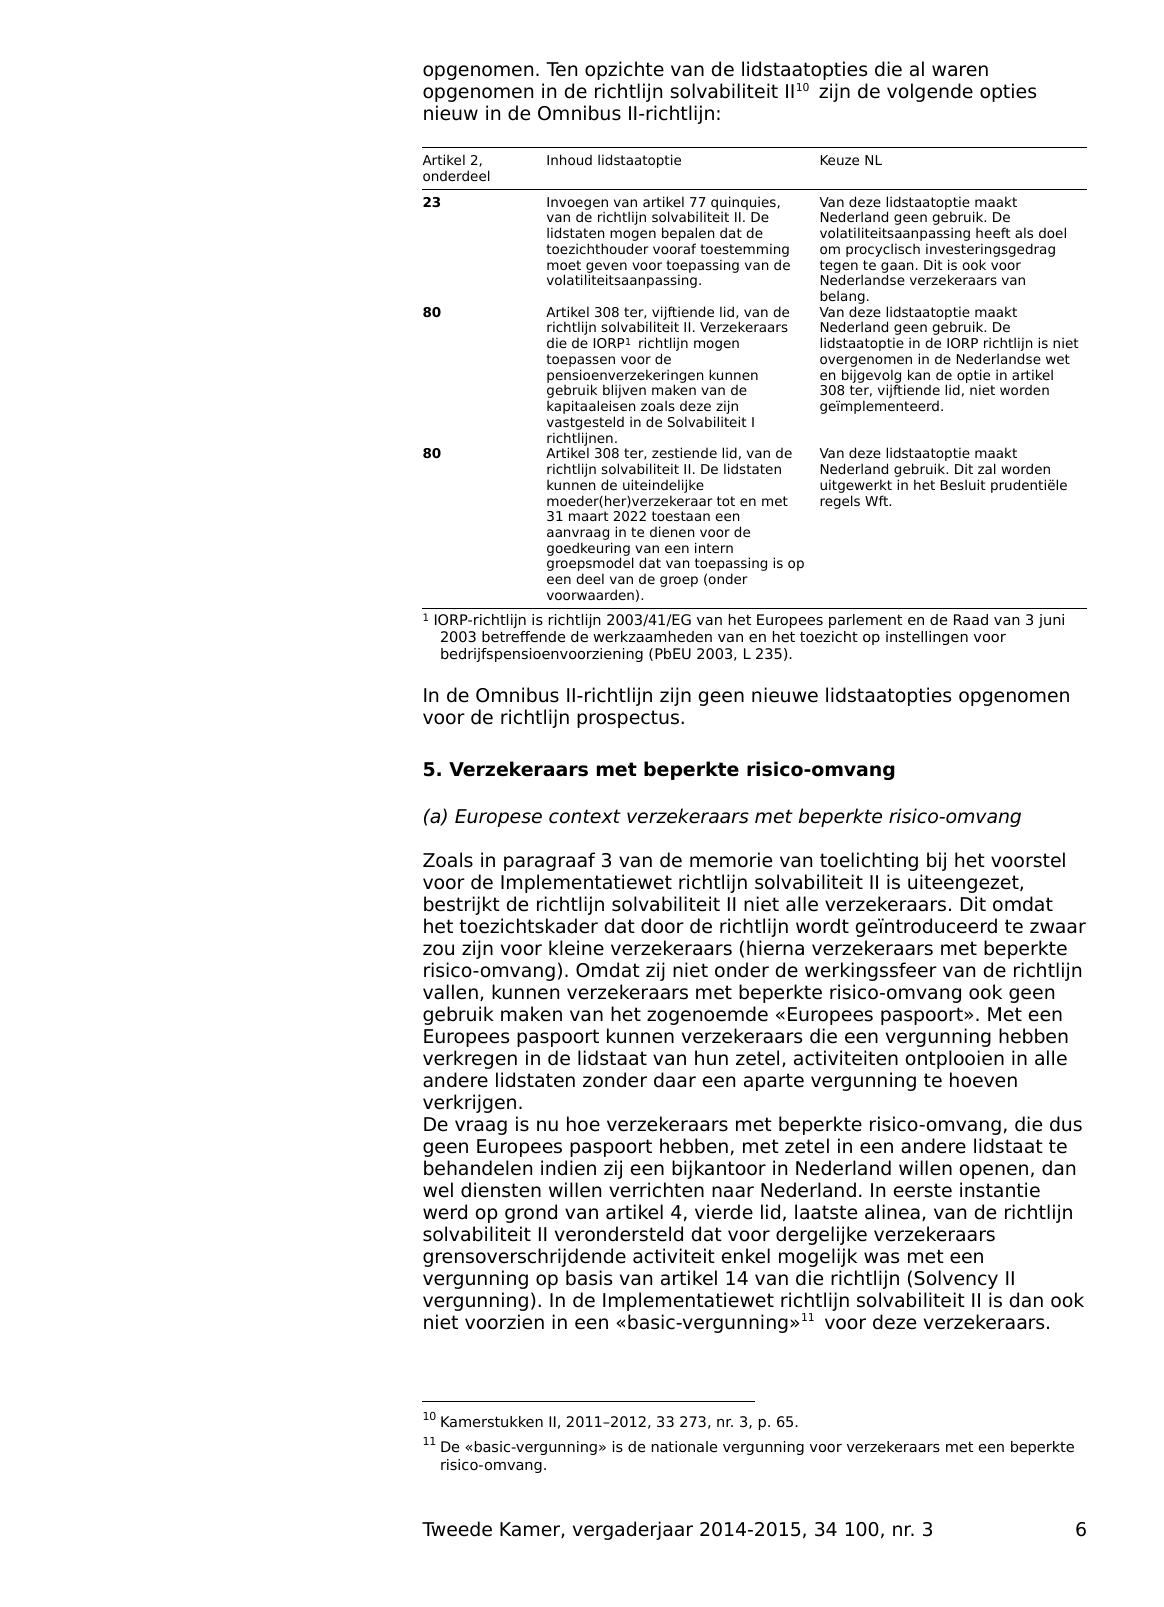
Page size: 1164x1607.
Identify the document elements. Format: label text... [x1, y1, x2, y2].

table_cell 1 IORP-richtlijn is richtlĳn 2003/41/EG van het Europees parlement en de Raad van 3 juni 2003 betreffende de werkzaamheden van en het toezicht op instellingen voor bedrĳfspensioenvoorziening (PbEU 2003, L 235). [422, 609, 1087, 663]
table_cell 80 [422, 305, 540, 446]
table_cell Van deze lidstaatoptie maakt Nederland gebruik. Dit zal worden uitgewerkt in het Besluit prudentiële regels Wft. [814, 446, 1087, 608]
table_cell Artikel 308 ter, zestiende lid, van de richtlijn solvabiliteit II. De lidstaten kunnen de uiteindelijke moeder(her)verzekeraar tot en met 31 maart 2022 toestaan een aanvraag in te dienen voor de goedkeuring van een intern groepsmodel dat van toepassing is op een deel van de groep (onder voorwaarden). [540, 446, 813, 608]
table_cell Van deze lidstaatoptie maakt Nederland geen gebruik. De lidstaatoptie in de IORP richtlijn is niet overgenomen in de Nederlandse wet en bijgevolg kan de optie in artikel 308 ter, vijftiende lid, niet worden geïmplementeerd. [814, 305, 1087, 446]
text De vraag is nu hoe verzekeraars met beperkte risico-omvang, die dus geen Europees paspoort hebben, met zetel in een andere lidstaat te behandelen indien zij een bijkantoor in Nederland willen openen, dan wel diensten willen verrichten naar Nederland. In eerste instantie werd op grond van artikel 4, vierde lid, laatste alinea, van de richtlijn solvabiliteit II verondersteld dat voor dergelijke verzekeraars grensoverschrijdende activiteit enkel mogelijk was met een vergunning op basis van artikel 14 van die richtlijn (Solvency II vergunning). In de Implementatiewet richtlijn solvabiliteit II is dan ook niet voorzien in een «basic-vergunning» voor deze verzekeraars. [422, 1114, 1087, 1333]
text Zoals in paragraaf 3 van de memorie van toelichting bij het voorstel voor de Implementatiewet richtlijn solvabiliteit II is uiteengezet, bestrijkt de richtlijn solvabiliteit II niet alle verzekeraars. Dit omdat het toezichtskader dat door de richtlijn wordt geïntroduceerd te zwaar zou zijn voor kleine verzekeraars (hierna verzekeraars met beperkte risico-omvang). Omdat zij niet onder de werkingssfeer van de richtlijn vallen, kunnen verzekeraars met beperkte risico-omvang ook geen gebruik maken van het zogenoemde «Europees paspoort». Met een Europees paspoort kunnen verzekeraars die een vergunning hebben verkregen in de lidstaat van hun zetel, activiteiten ontplooien in alle andere lidstaten zonder daar een aparte vergunning te hoeven verkrijgen. [422, 850, 1087, 1114]
text opgenomen. Ten opzichte van de lidstaatopties die al waren opgenomen in de richtlijn solvabiliteit II zijn de volgende opties nieuw in de Omnibus II-richtlijn: [422, 59, 1087, 125]
table_cell Van deze lidstaatoptie maakt Nederland geen gebruik. De volatiliteitsaanpassing heeft als doel om procyclisch investeringsgedrag tegen te gaan. Dit is ook voor Nederlandse verzekeraars van belang. [814, 190, 1087, 304]
table_cell 23 [422, 190, 540, 304]
subtitle 5. Verzekeraars met beperkte risico-omvang [422, 759, 1087, 781]
table_header Keuze NL [814, 148, 1087, 189]
table_header Artikel 2, onderdeel [422, 148, 540, 189]
table_cell 80 [422, 446, 540, 608]
table_cell Artikel 308 ter, vijftiende lid, van de richtlijn solvabiliteit II. Verzekeraars die de IORP1 richtlijn mogen toepassen voor de pensioenverzekeringen kunnen gebruik blijven maken van de kapitaaleisen zoals deze zijn vastgesteld in de Solvabiliteit I richtlijnen. [540, 305, 813, 446]
subtitle (a) Europese context verzekeraars met beperkte risico-omvang [422, 806, 1087, 828]
text Kamerstukken II, 2011–2012, 33 273, nr. 3, p. 65. [422, 1410, 1087, 1432]
table_cell Invoegen van artikel 77 quinquies, van de richtlijn solvabiliteit II. De lidstaten mogen bepalen dat de toezichthouder vooraf toestemming moet geven voor toepassing van de volatiliteitsaanpassing. [540, 190, 813, 304]
text De «basic-vergunning» is de nationale vergunning voor verzekeraars met een beperkte risico-omvang. [422, 1435, 1087, 1474]
text In de Omnibus II-richtlijn zijn geen nieuwe lidstaatopties opgenomen voor de richtlijn prospectus. [422, 685, 1087, 729]
table_header Inhoud lidstaatoptie [540, 148, 813, 189]
